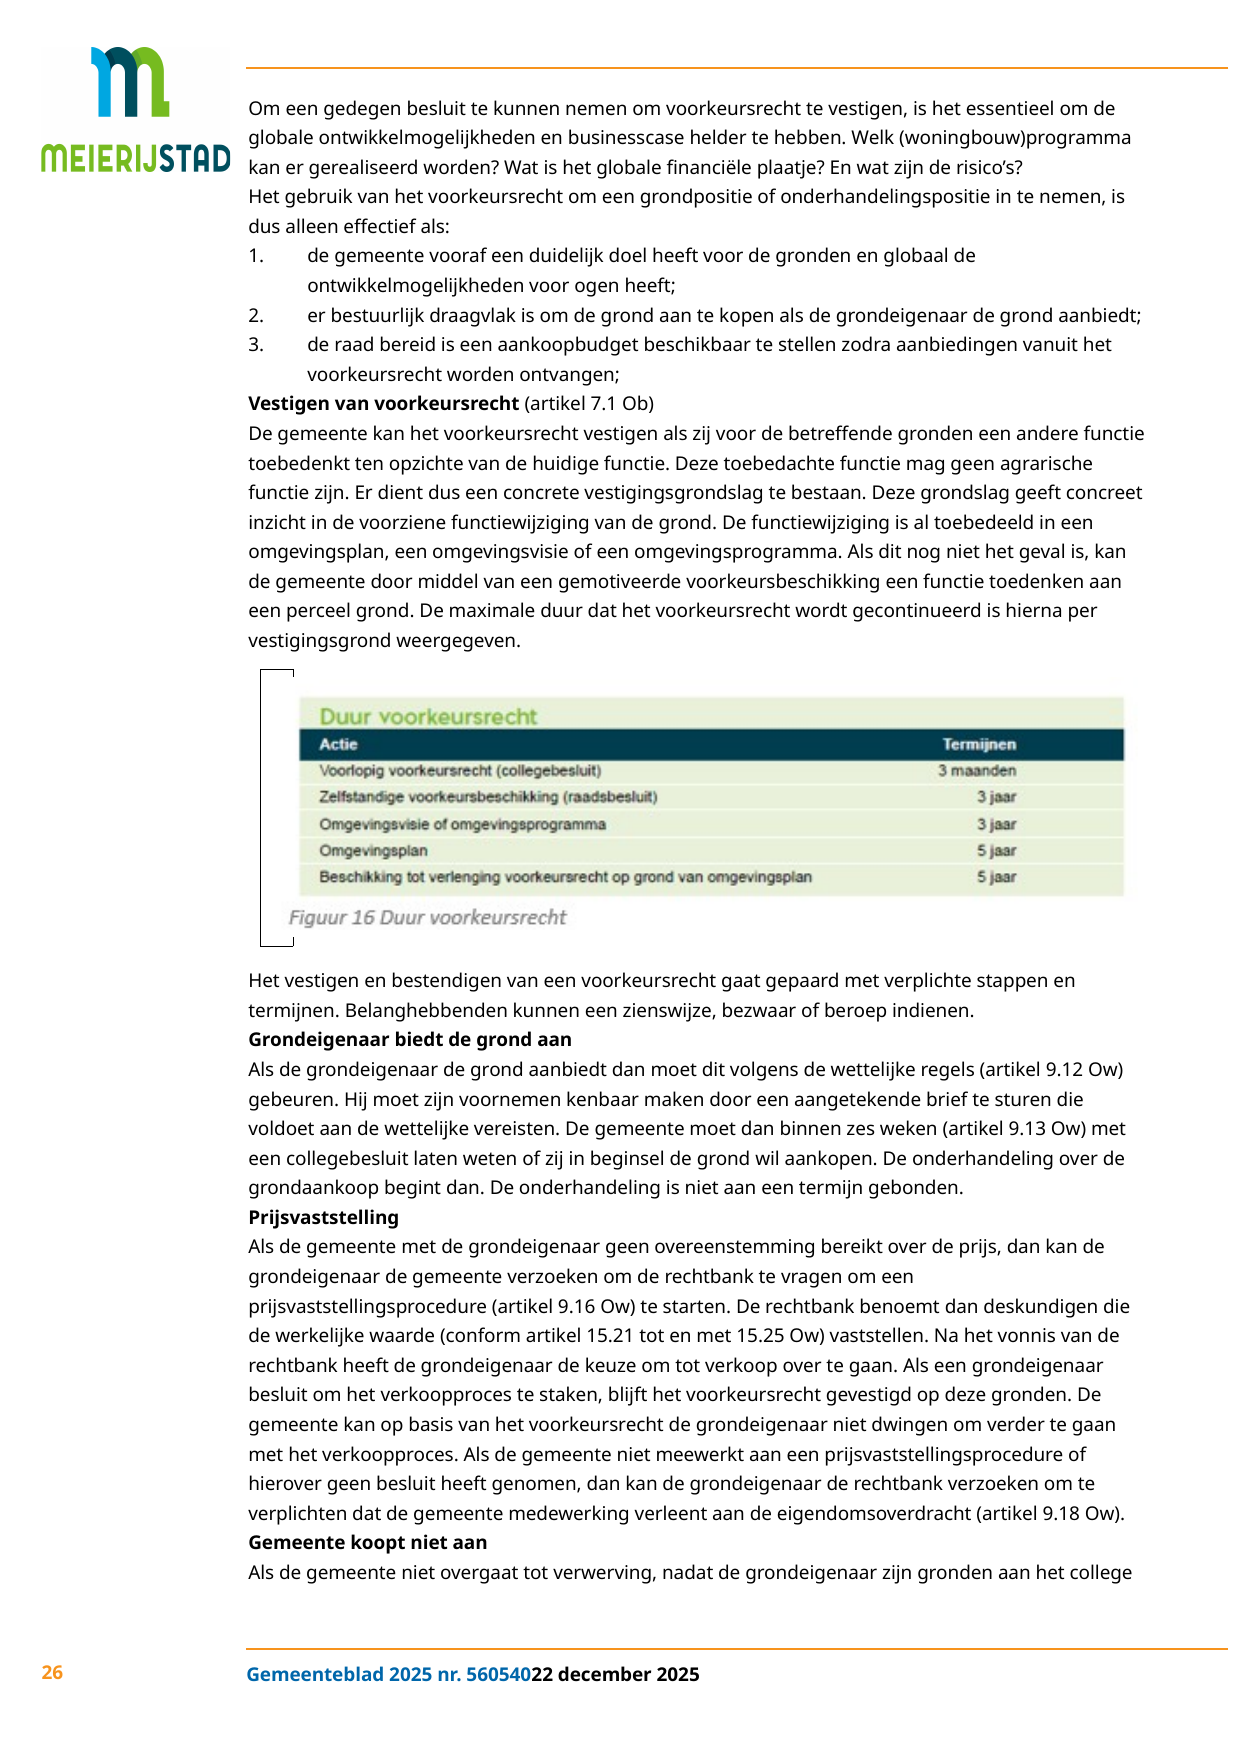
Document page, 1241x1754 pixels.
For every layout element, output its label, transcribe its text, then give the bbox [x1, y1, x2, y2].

text Prijsvaststelling [248, 1204, 1152, 1230]
text Het vestigen en bestendigen van een voorkeursrecht gaat gepaard met verplichte stappen en termijnen. Belanghebbenden kunnen een zienswijze, bezwaar of beroep indienen. [248, 967, 1152, 1023]
text Als de grondeigenaar de grond aanbiedt dan moet dit volgens de wettelijke regels (artikel 9.12 Ow) gebeuren. Hij moet zijn voornemen kenbaar maken door een aangetekende brief te sturen die voldoet aan de wettelijke vereisten. De gemeente moet dan binnen zes weken (artikel 9.13 Ow) met een collegebesluit laten weten of zij in beginsel de grond wil aankopen. De onderhandeling over de grondaankoop begint dan. De onderhandeling is niet aan een termijn gebonden. [248, 1056, 1152, 1200]
text Gemeente koopt niet aan [248, 1529, 1152, 1555]
text Om een gedegen besluit te kunnen nemen om voorkeursrecht te vestigen, is het essentieel om de globale ontwikkelmogelijkheden en businesscase helder te hebben. Welk (woningbouw)programma kan er gerealiseerd worden? Wat is het globale financiële plaatje? En wat zijn de risico’s? [248, 95, 1152, 180]
list de raad bereid is een aankoopbudget beschikbaar te stellen zodra aanbiedingen vanuit het voorkeursrecht worden ontvangen; [248, 331, 1152, 387]
picture [41, 47, 231, 172]
text Het gebruik van het voorkeursrecht om een grondpositie of onderhandelingspositie in te nemen, is dus alleen effectief als: [248, 183, 1152, 239]
text Als de gemeente niet overgaat tot verwerving, nadat de grondeigenaar zijn gronden aan het college [248, 1559, 1152, 1585]
picture [268, 677, 1173, 937]
list er bestuurlijk draagvlak is om de grond aan te kopen als de grondeigenaar de grond aanbiedt; [248, 302, 1152, 328]
text Als de gemeente met de grondeigenaar geen overeenstemming bereikt over de prijs, dan kan de grondeigenaar de gemeente verzoeken om de rechtbank te vragen om een prijsvaststellingsprocedure (artikel 9.16 Ow) te starten. De rechtbank benoemt dan deskundigen die de werkelijke waarde (conform artikel 15.21 tot en met 15.25 Ow) vaststellen. Na het vonnis van de rechtbank heeft de grondeigenaar de keuze om tot verkoop over te gaan. Als een grondeigenaar besluit om het verkoopproces te staken, blijft het voorkeursrecht gevestigd op deze gronden. De gemeente kan op basis van het voorkeursrecht de grondeigenaar niet dwingen om verder te gaan met het verkoopproces. Als de gemeente niet meewerkt aan een prijsvaststellingsprocedure of hierover geen besluit heeft genomen, dan kan de grondeigenaar de rechtbank verzoeken om te verplichten dat de gemeente medewerking verleent aan de eigendomsoverdracht (artikel 9.18 Ow). [248, 1234, 1152, 1526]
text De gemeente kan het voorkeursrecht vestigen als zij voor de betreffende gronden een andere functie toebedenkt ten opzichte van de huidige functie. Deze toebedachte functie mag geen agrarische functie zijn. Er dient dus een concrete vestigingsgrondslag te bestaan. Deze grondslag geeft concreet inzicht in de voorziene functiewijziging van de grond. De functiewijziging is al toebedeeld in een omgevingsplan, een omgevingsvisie of een omgevingsprogramma. Als dit nog niet het geval is, kan de gemeente door middel van een gemotiveerde voorkeursbeschikking een functie toedenken aan een perceel grond. De maximale duur dat het voorkeursrecht wordt gecontinueerd is hierna per vestigingsgrond weergegeven. [248, 420, 1152, 653]
text Vestigen van voorkeursrecht (artikel 7.1 Ob) [248, 391, 1152, 416]
list de gemeente vooraf een duidelijk doel heeft voor de gronden en globaal de ontwikkelmogelijkheden voor ogen heeft; [248, 243, 1152, 298]
text Grondeigenaar biedt de grond aan [248, 1027, 1152, 1052]
